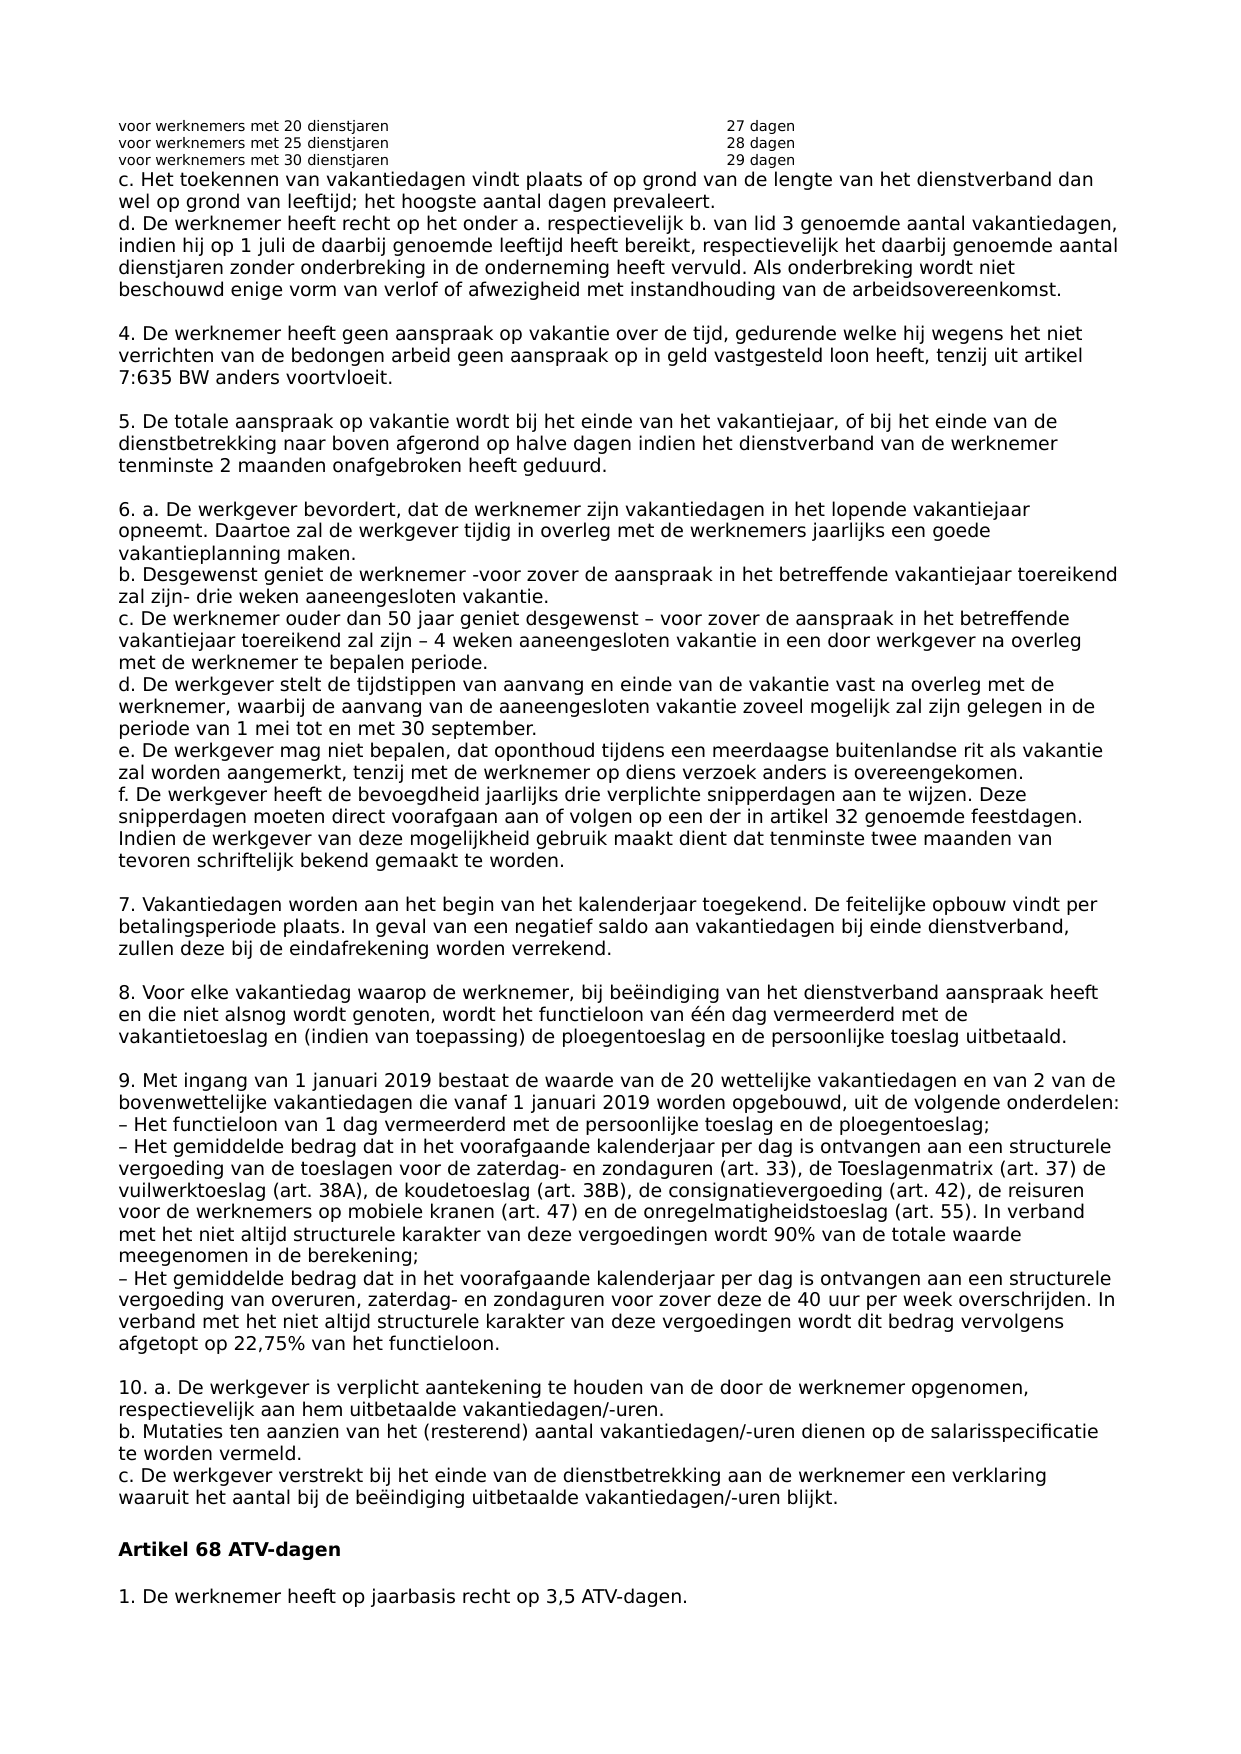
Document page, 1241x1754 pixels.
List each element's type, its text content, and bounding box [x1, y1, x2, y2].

text f. De werkgever heeft de bevoegdheid jaarlijks drie verplichte snipperdagen aan te wijzen. Deze snipperdagen moeten direct voorafgaan aan of volgen op een der in artikel 32 genoemde feestdagen. Indien de werkgever van deze mogelijkheid gebruik maakt dient dat tenminste twee maanden van tevoren schriftelijk bekend gemaakt te worden. [118, 784, 1122, 872]
text c. De werkgever verstrekt bij het einde van de dienstbetrekking aan de werknemer een verklaring waaruit het aantal bij de beëindiging uitbetaalde vakantiedagen/-uren blijkt. [118, 1465, 1122, 1509]
text 5. De totale aanspraak op vakantie wordt bij het einde van het vakantiejaar, of bij het einde van de dienstbetrekking naar boven afgerond op halve dagen indien het dienstverband van de werknemer tenminste 2 maanden onafgebroken heeft geduurd. [118, 411, 1122, 477]
table_cell voor werknemers met 30 dienstjaren [118, 152, 720, 169]
table_cell 27 dagen [720, 118, 1122, 135]
text 10. a. De werkgever is verplicht aantekening te houden van de door de werknemer opgenomen, respectievelijk aan hem uitbetaalde vakantiedagen/-uren. [118, 1377, 1122, 1421]
text – Het functieloon van 1 dag vermeerderd met de persoonlijke toeslag en de ploegentoeslag; [118, 1113, 1122, 1136]
text 9. Met ingang van 1 januari 2019 bestaat de waarde van de 20 wettelijke vakantiedagen en van 2 van de bovenwettelijke vakantiedagen die vanaf 1 januari 2019 worden opgebouwd, uit de volgende onderdelen: [118, 1069, 1122, 1113]
table_cell 28 dagen [720, 135, 1122, 152]
text 7. Vakantiedagen worden aan het begin van het kalenderjaar toegekend. De feitelijke opbouw vindt per betalingsperiode plaats. In geval van een negatief saldo aan vakantiedagen bij einde dienstverband, zullen deze bij de eindafrekening worden verrekend. [118, 894, 1122, 960]
text b. Mutaties ten aanzien van het (resterend) aantal vakantiedagen/-uren dienen op de salarisspecificatie te worden vermeld. [118, 1421, 1122, 1465]
subtitle Artikel 68 ATV-dagen [118, 1539, 1122, 1561]
text d. De werkgever stelt de tijdstippen van aanvang en einde van de vakantie vast na overleg met de werknemer, waarbij de aanvang van de aaneengesloten vakantie zoveel mogelijk zal zijn gelegen in de periode van 1 mei tot en met 30 september. [118, 674, 1122, 740]
text e. De werkgever mag niet bepalen, dat oponthoud tijdens een meerdaagse buitenlandse rit als vakantie zal worden aangemerkt, tenzij met de werknemer op diens verzoek anders is overeengekomen. [118, 740, 1122, 784]
text c. De werknemer ouder dan 50 jaar geniet desgewenst – voor zover de aanspraak in het betreffende vakantiejaar toereikend zal zijn – 4 weken aaneengesloten vakantie in een door werkgever na overleg met de werknemer te bepalen periode. [118, 608, 1122, 674]
table_cell voor werknemers met 25 dienstjaren [118, 135, 720, 152]
text 8. Voor elke vakantiedag waarop de werknemer, bij beëindiging van het dienstverband aanspraak heeft en die niet alsnog wordt genoten, wordt het functieloon van één dag vermeerderd met de vakantietoeslag en (indien van toepassing) de ploegentoeslag en de persoonlijke toeslag uitbetaald. [118, 982, 1122, 1048]
text d. De werknemer heeft recht op het onder a. respectievelijk b. van lid 3 genoemde aantal vakantiedagen, indien hij op 1 juli de daarbij genoemde leeftijd heeft bereikt, respectievelijk het daarbij genoemde aantal dienstjaren zonder onderbreking in de onderneming heeft vervuld. Als onderbreking wordt niet beschouwd enige vorm van verlof of afwezigheid met instandhouding van de arbeidsovereenkomst. [118, 213, 1122, 301]
text c. Het toekennen van vakantiedagen vindt plaats of op grond van de lengte van het dienstverband dan wel op grond van leeftijd; het hoogste aantal dagen prevaleert. [118, 169, 1122, 213]
text 4. De werknemer heeft geen aanspraak op vakantie over de tijd, gedurende welke hij wegens het niet verrichten van de bedongen arbeid geen aanspraak op in geld vastgesteld loon heeft, tenzij uit artikel 7:635 BW anders voortvloeit. [118, 323, 1122, 389]
text 1. De werknemer heeft op jaarbasis recht op 3,5 ATV-dagen. [118, 1586, 1122, 1608]
text b. Desgewenst geniet de werknemer ‑voor zover de aanspraak in het betreffende vakantiejaar toereikend zal zijn‑ drie weken aaneengesloten vakantie. [118, 564, 1122, 608]
text – Het gemiddelde bedrag dat in het voorafgaande kalenderjaar per dag is ontvangen aan een structurele vergoeding van overuren, zaterdag- en zondaguren voor zover deze de 40 uur per week overschrijden. In verband met het niet altijd structurele karakter van deze vergoedingen wordt dit bedrag vervolgens afgetopt op 22,75% van het functieloon. [118, 1267, 1122, 1355]
table_cell voor werknemers met 20 dienstjaren [118, 118, 720, 135]
text 6. a. De werkgever bevordert, dat de werknemer zijn vakantiedagen in het lopende vakantiejaar opneemt. Daartoe zal de werkgever tijdig in overleg met de werknemers jaarlijks een goede vakantieplanning maken. [118, 498, 1122, 564]
text – Het gemiddelde bedrag dat in het voorafgaande kalenderjaar per dag is ontvangen aan een structurele vergoeding van de toeslagen voor de zaterdag- en zondaguren (art. 33), de Toeslagenmatrix (art. 37) de vuilwerktoeslag (art. 38A), de koudetoeslag (art. 38B), de consignatievergoeding (art. 42), de reisuren voor de werknemers op mobiele kranen (art. 47) en de onregelmatigheidstoeslag (art. 55). In verband met het niet altijd structurele karakter van deze vergoedingen wordt 90% van de totale waarde meegenomen in de berekening; [118, 1136, 1122, 1267]
table_cell 29 dagen [720, 152, 1122, 169]
